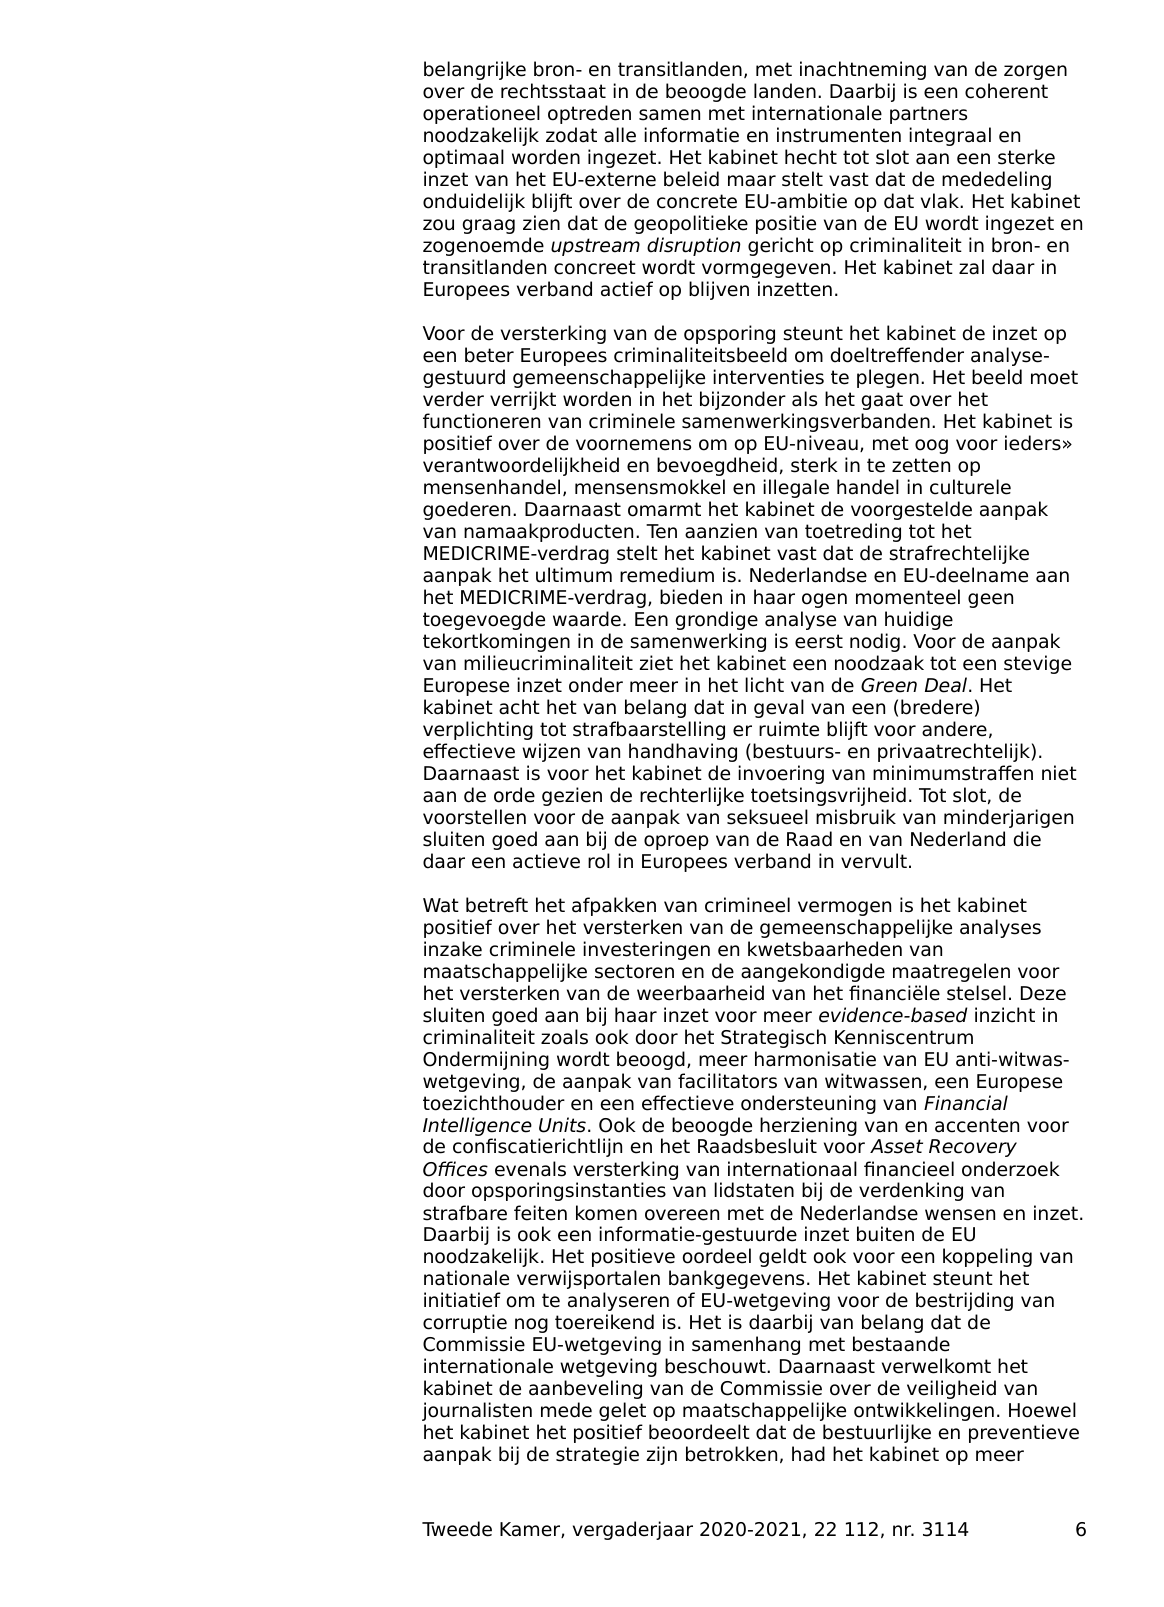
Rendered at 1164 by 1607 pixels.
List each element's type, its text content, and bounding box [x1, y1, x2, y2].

text belangrijke bron- en transitlanden, met inachtneming van de zorgen over de rechtsstaat in de beoogde landen. Daarbij is een coherent operationeel optreden samen met internationale partners noodzakelijk zodat alle informatie en instrumenten integraal en optimaal worden ingezet. Het kabinet hecht tot slot aan een sterke inzet van het EU-externe beleid maar stelt vast dat de mededeling onduidelijk blijft over de concrete EU-ambitie op dat vlak. Het kabinet zou graag zien dat de geopolitieke positie van de EU wordt ingezet en zogenoemde upstream disruption gericht op criminaliteit in bron- en transitlanden concreet wordt vormgegeven. Het kabinet zal daar in Europees verband actief op blijven inzetten. [422, 59, 1087, 301]
text Wat betreft het afpakken van crimineel vermogen is het kabinet positief over het versterken van de gemeenschappelijke analyses inzake criminele investeringen en kwetsbaarheden van maatschappelijke sectoren en de aangekondigde maatregelen voor het versterken van de weerbaarheid van het financiële stelsel. Deze sluiten goed aan bij haar inzet voor meer evidence-based inzicht in criminaliteit zoals ook door het Strategisch Kenniscentrum Ondermijning wordt beoogd, meer harmonisatie van EU anti-witwas-wetgeving, de aanpak van facilitators van witwassen, een Europese toezichthouder en een effectieve ondersteuning van Financial Intelligence Units. Ook de beoogde herziening van en accenten voor de confiscatierichtlijn en het Raadsbesluit voor Asset Recovery Offices evenals versterking van internationaal financieel onderzoek door opsporingsinstanties van lidstaten bij de verdenking van strafbare feiten komen overeen met de Nederlandse wensen en inzet. Daarbij is ook een informatie-gestuurde inzet buiten de EU noodzakelijk. Het positieve oordeel geldt ook voor een koppeling van nationale verwijsportalen bankgegevens. Het kabinet steunt het initiatief om te analyseren of EU-wetgeving voor de bestrijding van corruptie nog toereikend is. Het is daarbij van belang dat de Commissie EU-wetgeving in samenhang met bestaande internationale wetgeving beschouwt. Daarnaast verwelkomt het kabinet de aanbeveling van de Commissie over de veiligheid van journalisten mede gelet op maatschappelijke ontwikkelingen. Hoewel het kabinet het positief beoordeelt dat de bestuurlijke en preventieve aanpak bij de strategie zijn betrokken, had het kabinet op meer [422, 895, 1087, 1466]
text Voor de versterking van de opsporing steunt het kabinet de inzet op een beter Europees criminaliteitsbeeld om doeltreffender analyse-gestuurd gemeenschappelijke interventies te plegen. Het beeld moet verder verrijkt worden in het bijzonder als het gaat over het functioneren van criminele samenwerkingsverbanden. Het kabinet is positief over de voornemens om op EU-niveau, met oog voor ieders» verantwoordelijkheid en bevoegdheid, sterk in te zetten op mensenhandel, mensensmokkel en illegale handel in culturele goederen. Daarnaast omarmt het kabinet de voorgestelde aanpak van namaakproducten. Ten aanzien van toetreding tot het MEDICRIME-verdrag stelt het kabinet vast dat de strafrechtelijke aanpak het ultimum remedium is. Nederlandse en EU-deelname aan het MEDICRIME-verdrag, bieden in haar ogen momenteel geen toegevoegde waarde. Een grondige analyse van huidige tekortkomingen in de samenwerking is eerst nodig. Voor de aanpak van milieucriminaliteit ziet het kabinet een noodzaak tot een stevige Europese inzet onder meer in het licht van de Green Deal. Het kabinet acht het van belang dat in geval van een (bredere) verplichting tot strafbaarstelling er ruimte blijft voor andere, effectieve wijzen van handhaving (bestuurs- en privaatrechtelijk). Daarnaast is voor het kabinet de invoering van minimumstraffen niet aan de orde gezien de rechterlijke toetsingsvrijheid. Tot slot, de voorstellen voor de aanpak van seksueel misbruik van minderjarigen sluiten goed aan bij de oproep van de Raad en van Nederland die daar een actieve rol in Europees verband in vervult. [422, 323, 1087, 872]
